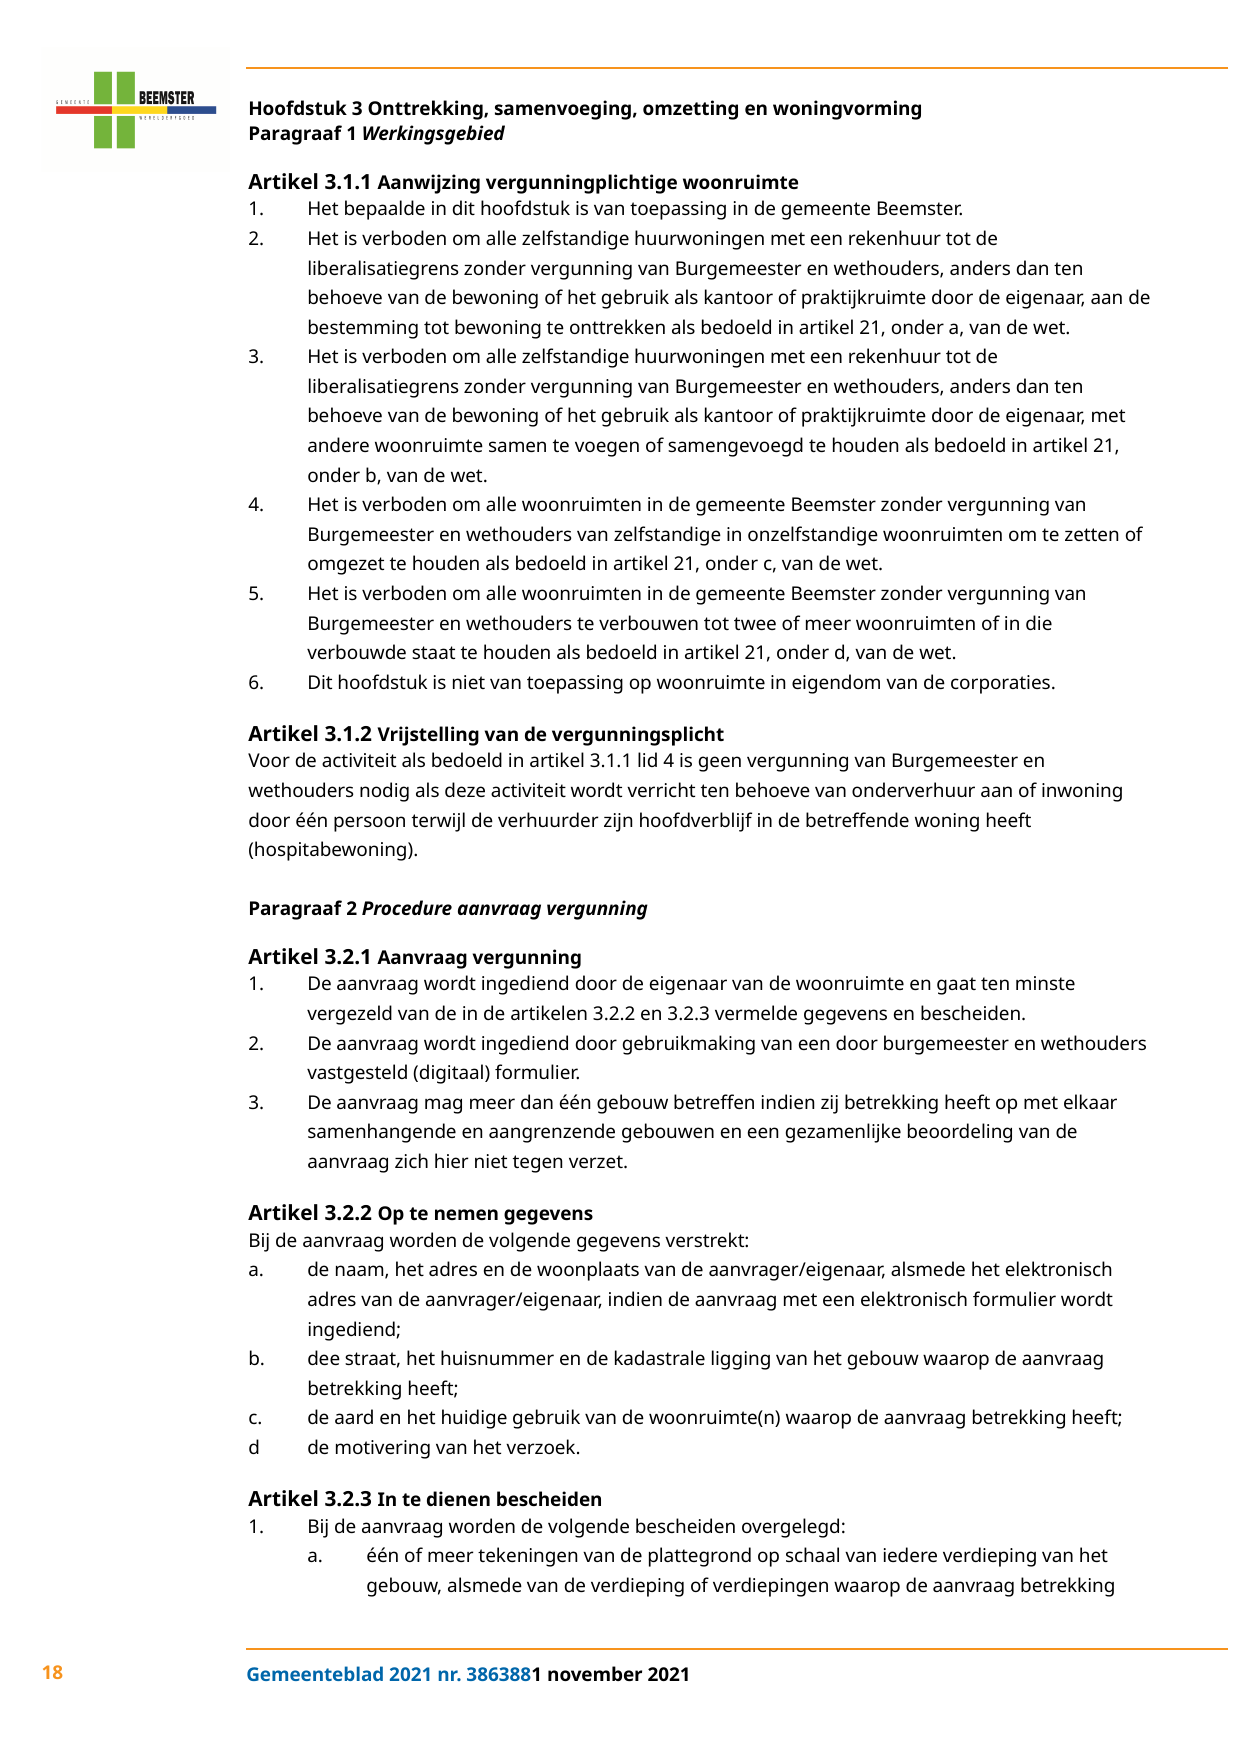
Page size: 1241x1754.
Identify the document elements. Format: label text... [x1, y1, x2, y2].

list Het is verboden om alle woonruimten in de gemeente Beemster zonder vergunning van Burgemeester en wethouders van zelfstandige in onzelfstandige woonruimten om te zetten of omgezet te houden als bedoeld in artikel 21, onder c, van de wet. [248, 491, 1152, 576]
list De aanvraag wordt ingediend door gebruikmaking van een door burgemeester en wethouders vastgesteld (digitaal) formulier. [248, 1030, 1152, 1085]
list de naam, het adres en de woonplaats van de aanvrager/eigenaar, alsmede het elektronisch adres van de aanvrager/eigenaar, indien de aanvraag met een elektronisch formulier wordt ingediend; [248, 1257, 1152, 1341]
list De aanvraag mag meer dan één gebouw betreffen indien zij betrekking heeft op met elkaar samenhangende en aangrenzende gebouwen en een gezamenlijke beoordeling van de aanvraag zich hier niet tegen verzet. [248, 1089, 1152, 1174]
picture [41, 47, 231, 172]
list de aard en het huidige gebruik van de woonruimte(n) waarop de aanvraag betrekking heeft; [248, 1404, 1152, 1430]
list één of meer tekeningen van de plattegrond op schaal van iedere verdieping van het gebouw, alsmede van de verdieping of verdiepingen waarop de aanvraag betrekking [307, 1542, 1152, 1598]
list Het is verboden om alle woonruimten in de gemeente Beemster zonder vergunning van Burgemeester en wethouders te verbouwen tot twee of meer woonruimten of in die verbouwde staat te houden als bedoeld in artikel 21, onder d, van de wet. [248, 580, 1152, 665]
text Artikel 3.2.1 Aanvraag vergunning [248, 942, 1152, 971]
list Bij de aanvraag worden de volgende bescheiden overgelegd: [248, 1513, 1152, 1539]
list De aanvraag wordt ingediend door de eigenaar van de woonruimte en gaat ten minste vergezeld van de in de artikelen 3.2.2 en 3.2.3 vermelde gegevens en bescheiden. [248, 971, 1152, 1026]
text Paragraaf 2 Procedure aanvraag vergunning [248, 896, 1152, 921]
text Artikel 3.1.2 Vrijstelling van de vergunningsplicht [248, 719, 1152, 748]
list Het bepaalde in dit hoofdstuk is van toepassing in de gemeente Beemster. [248, 196, 1152, 221]
text Paragraaf 1 Werkingsgebied [248, 121, 1152, 146]
text Artikel 3.1.1 Aanwijzing vergunningplichtige woonruimte [248, 167, 1152, 196]
text Voor de activiteit als bedoeld in artikel 3.1.1 lid 4 is geen vergunning van Burgemeester en wethouders nodig als deze activiteit wordt verricht ten behoeve van onderverhuur aan of inwoning door één persoon terwijl de verhuurder zijn hoofdverblijf in de betreffende woning heeft (hospitabewoning). [248, 748, 1152, 862]
list dee straat, het huisnummer en de kadastrale ligging van het gebouw waarop de aanvraag betrekking heeft; [248, 1345, 1152, 1401]
list de motivering van het verzoek. [248, 1434, 1152, 1460]
list Dit hoofdstuk is niet van toepassing op woonruimte in eigendom van de corporaties. [248, 669, 1152, 694]
text Artikel 3.2.3 In te dienen bescheiden [248, 1484, 1152, 1513]
text Artikel 3.2.2 Op te nemen gegevens [248, 1198, 1152, 1227]
list Het is verboden om alle zelfstandige huurwoningen met een rekenhuur tot de liberalisatiegrens zonder vergunning van Burgemeester en wethouders, anders dan ten behoeve van de bewoning of het gebruik als kantoor of praktijkruimte door de eigenaar, aan de bestemming tot bewoning te onttrekken als bedoeld in artikel 21, onder a, van de wet. [248, 225, 1152, 339]
list Het is verboden om alle zelfstandige huurwoningen met een rekenhuur tot de liberalisatiegrens zonder vergunning van Burgemeester en wethouders, anders dan ten behoeve van de bewoning of het gebruik als kantoor of praktijkruimte door de eigenaar, met andere woonruimte samen te voegen of samengevoegd te houden als bedoeld in artikel 21, onder b, van de wet. [248, 343, 1152, 487]
text Hoofdstuk 3 Onttrekking, samenvoeging, omzetting en woningvorming [248, 95, 1152, 121]
text Bij de aanvraag worden de volgende gegevens verstrekt: [248, 1227, 1152, 1253]
